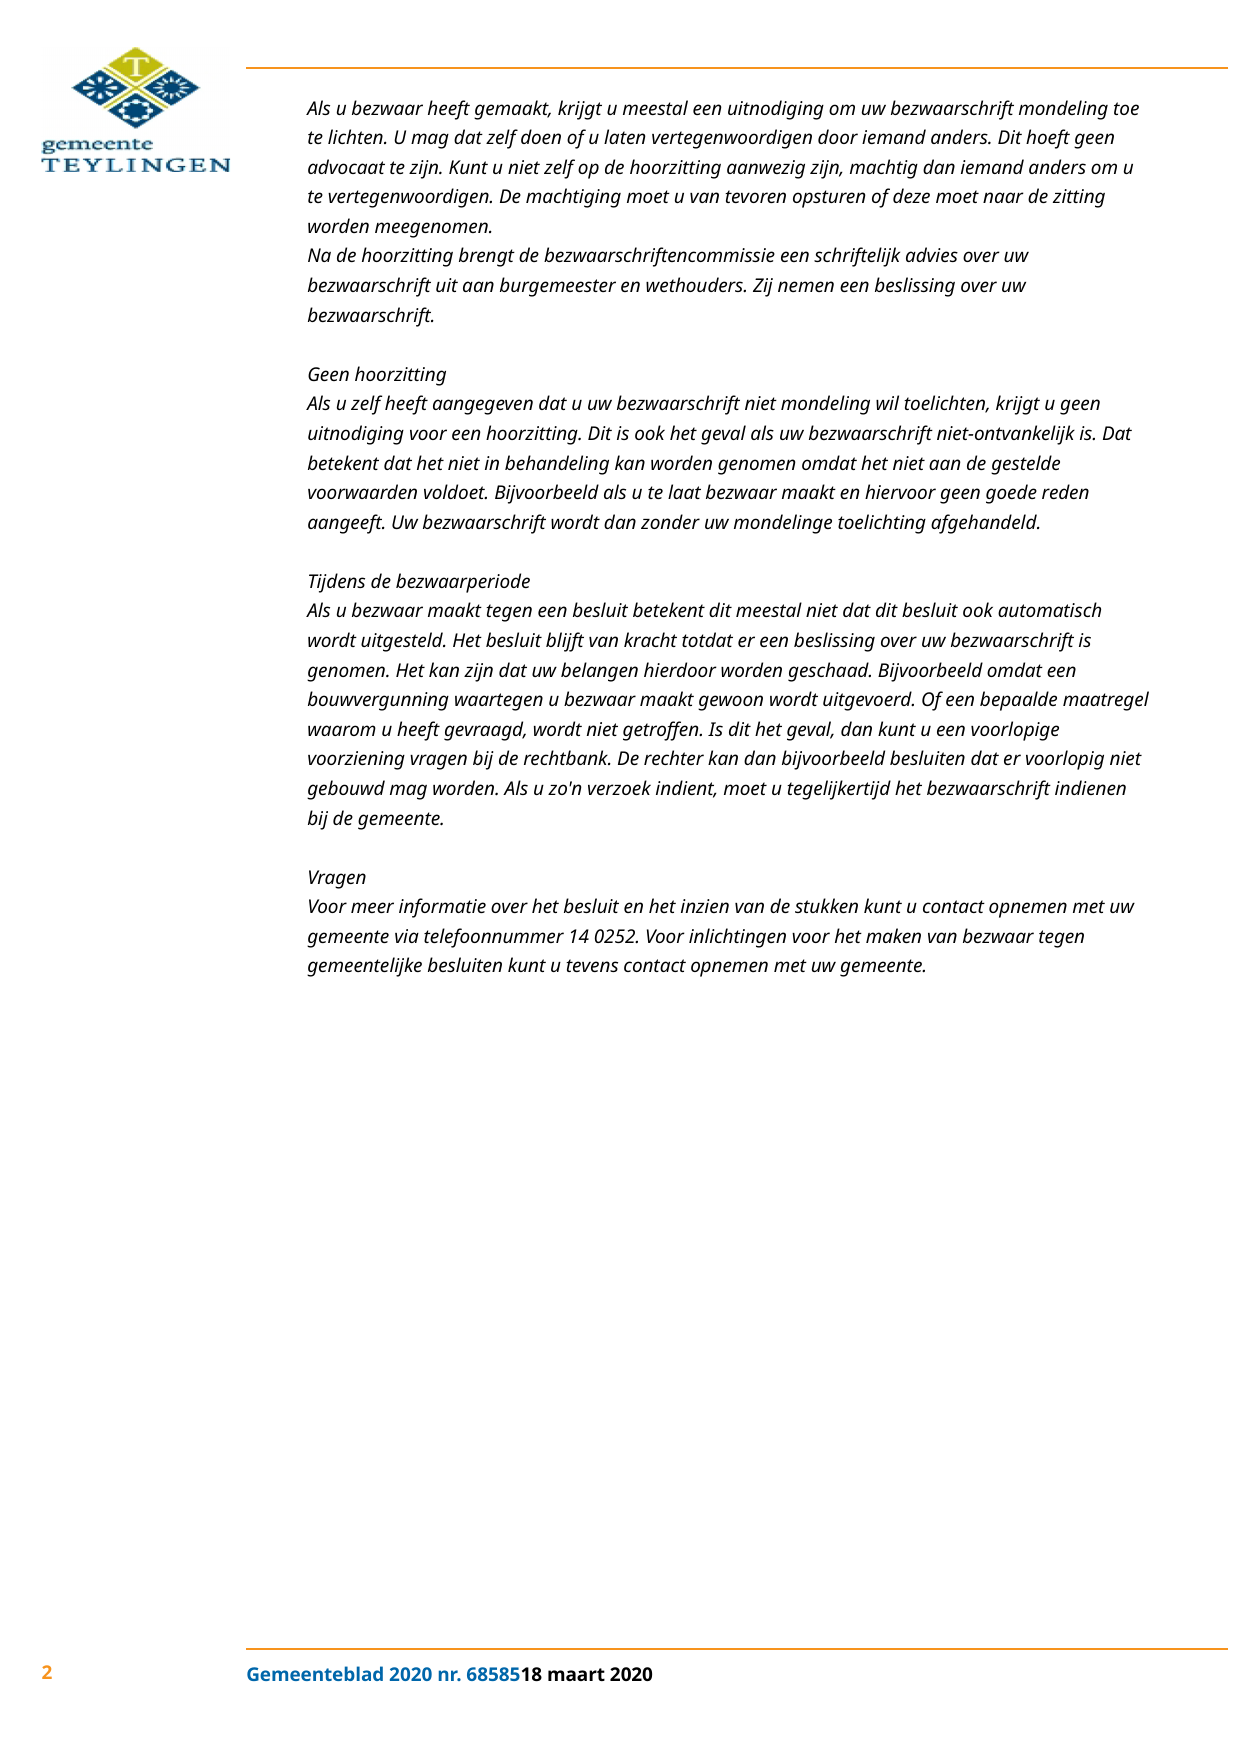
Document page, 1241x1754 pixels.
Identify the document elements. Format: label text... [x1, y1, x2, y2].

list Tijdens de bezwaarperiode [248, 568, 1152, 594]
list Geen hoorzitting [248, 361, 1152, 387]
list Voor meer informatie over het besluit en het inzien van de stukken kunt u contact opnemen met uw gemeente via telefoonnummer 14 0252. Voor inlichtingen voor het maken van bezwaar tegen gemeentelijke besluiten kunt u tevens contact opnemen met uw gemeente. [248, 893, 1152, 978]
list Als u zelf heeft aangegeven dat u uw bezwaarschrift niet mondeling wil toelichten, krijgt u geen uitnodiging voor een hoorzitting. Dit is ook het geval als uw bezwaarschrift niet-ontvankelijk is. Dat betekent dat het niet in behandeling kan worden genomen omdat het niet aan de gestelde voorwaarden voldoet. Bijvoorbeeld als u te laat bezwaar maakt en hiervoor geen goede reden aangeeft. Uw bezwaarschrift wordt dan zonder uw mondelinge toelichting afgehandeld. [248, 391, 1152, 535]
list Als u bezwaar maakt tegen een besluit betekent dit meestal niet dat dit besluit ook automatisch wordt uitgesteld. Het besluit blijft van kracht totdat er een beslissing over uw bezwaarschrift is genomen. Het kan zijn dat uw belangen hierdoor worden geschaad. Bijvoorbeeld omdat een bouwvergunning waartegen u bezwaar maakt gewoon wordt uitgevoerd. Of een bepaalde maatregel waarom u heeft gevraagd, wordt niet getroffen. Is dit het geval, dan kunt u een voorlopige voorziening vragen bij de rechtbank. De rechter kan dan bijvoorbeeld besluiten dat er voorlopig niet gebouwd mag worden. Als u zo'n verzoek indient, moet u tegelijkertijd het bezwaarschrift indienen bij de gemeente. [248, 598, 1152, 831]
list Als u bezwaar heeft gemaakt, krijgt u meestal een uitnodiging om uw bezwaarschrift mondeling toe te lichten. U mag dat zelf doen of u laten vertegenwoordigen door iemand anders. Dit hoeft geen advocaat te zijn. Kunt u niet zelf op de hoorzitting aanwezig zijn, machtig dan iemand anders om u te vertegenwoordigen. De machtiging moet u van tevoren opsturen of deze moet naar de zitting worden meegenomen. [248, 95, 1152, 239]
list Na de hoorzitting brengt de bezwaarschriftencommissie een schriftelijk advies over uw bezwaarschrift uit aan burgemeester en wethouders. Zij nemen een beslissing over uw bezwaarschrift. [248, 243, 1152, 328]
list Vragen [248, 864, 1152, 890]
picture [41, 47, 231, 172]
